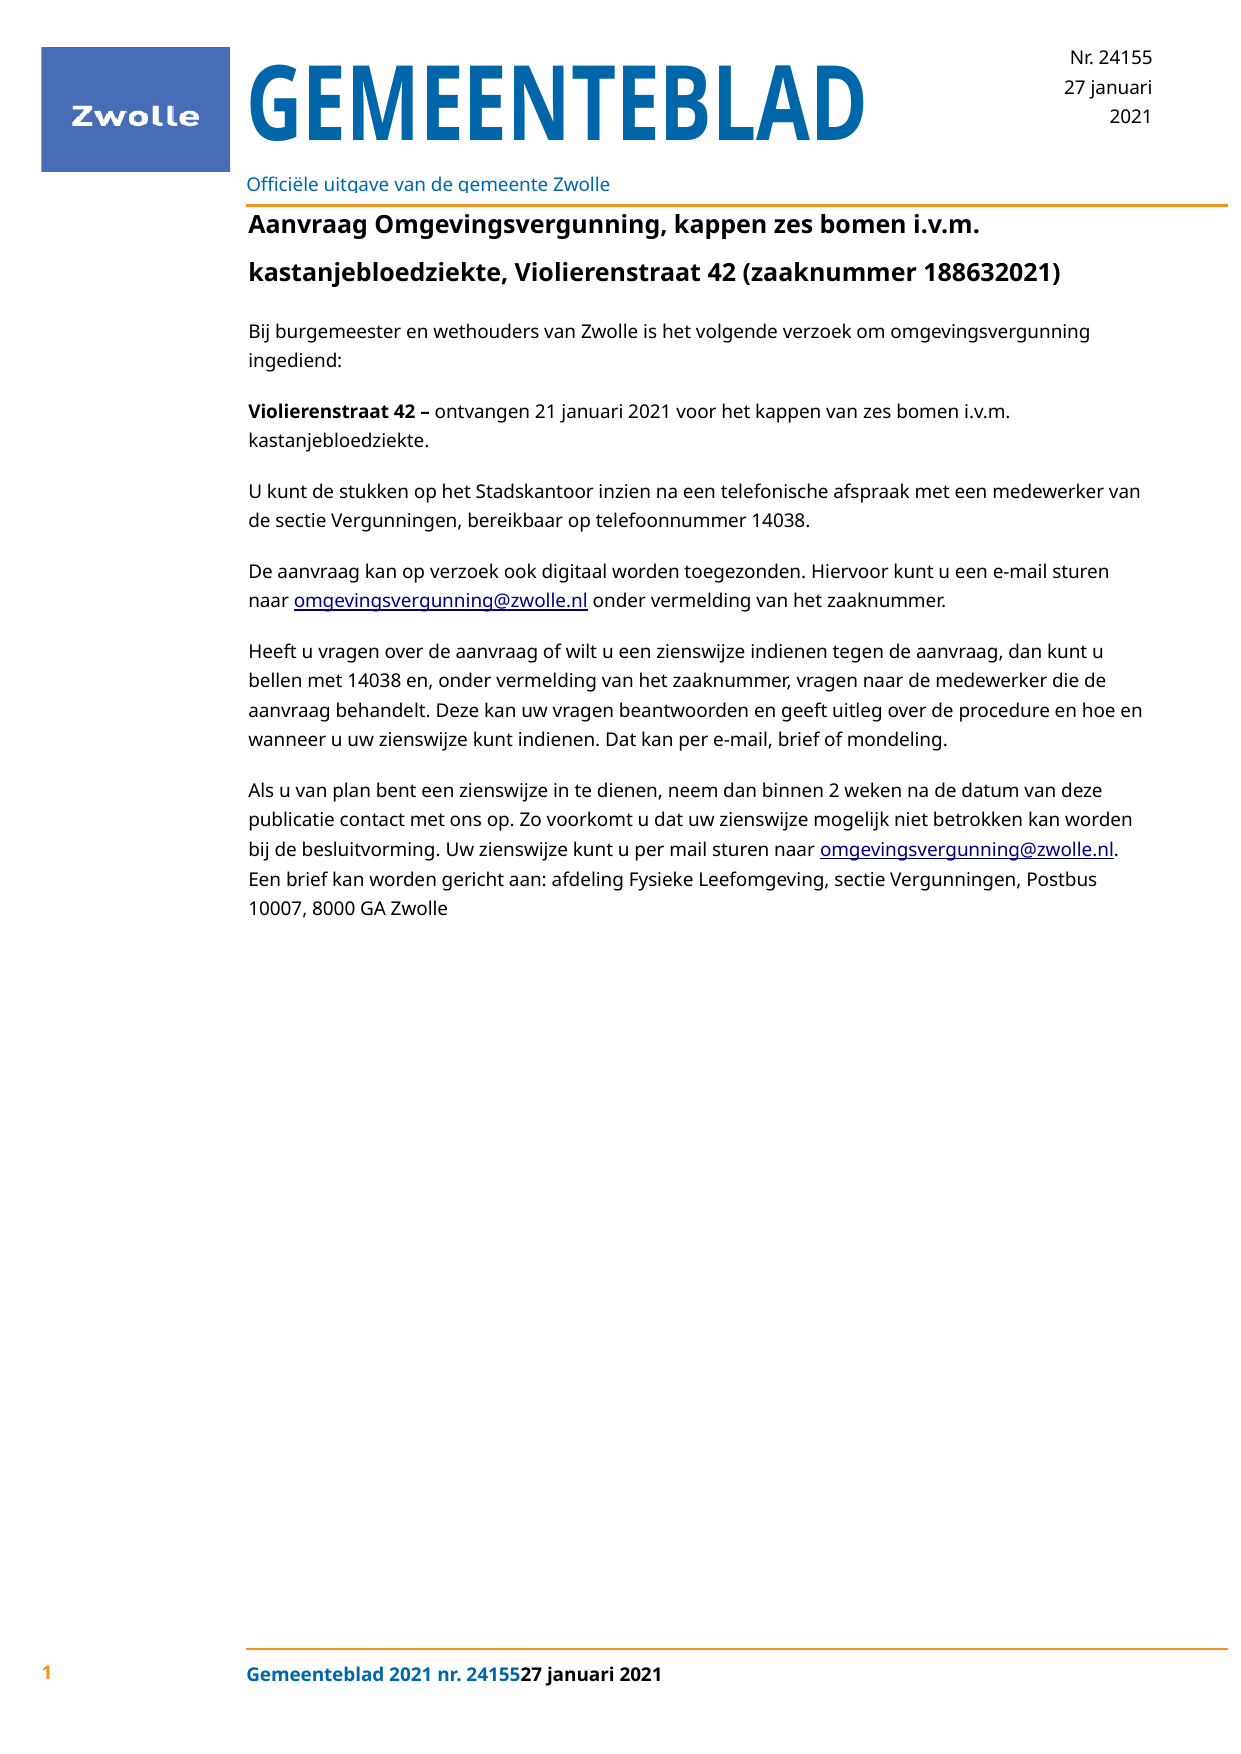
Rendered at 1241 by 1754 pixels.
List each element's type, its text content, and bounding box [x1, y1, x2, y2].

text U kunt de stukken op het Stadskantoor inzien na een telefonische afspraak met een medewerker van de sectie Vergunningen, bereikbaar op telefoonnummer 14038. [248, 478, 1152, 533]
text De aanvraag kan op verzoek ook digitaal worden toegezonden. Hiervoor kunt u een e-mail sturen naar omgevingsvergunning@zwolle.nl onder vermelding van het zaaknummer. [248, 558, 1152, 613]
text Bij burgemeester en wethouders van Zwolle is het volgende verzoek om omgevingsvergunning ingediend: [248, 318, 1152, 373]
text Als u van plan bent een zienswijze in te dienen, neem dan binnen 2 weken na de datum van deze publicatie contact met ons op. Zo voorkomt u dat uw zienswijze mogelijk niet betrokken kan worden bij de besluitvorming. Uw zienswijze kunt u per mail sturen naar omgevingsvergunning@zwolle.nl. Een brief kan worden gericht aan: afdeling Fysieke Leefomgeving, sectie Vergunningen, Postbus 10007, 8000 GA Zwolle [248, 777, 1152, 921]
text Violierenstraat 42 – ontvangen 21 januari 2021 voor het kappen van zes bomen i.v.m. kastanjebloedziekte. [248, 398, 1152, 453]
picture [41, 47, 231, 172]
text Aanvraag Omgevingsvergunning, kappen zes bomen i.v.m. kastanjebloedziekte, Violierenstraat 42 (zaaknummer 188632021) [248, 207, 1152, 288]
text Heeft u vragen over de aanvraag of wilt u een zienswijze indienen tegen de aanvraag, dan kunt u bellen met 14038 en, onder vermelding van het zaaknummer, vragen naar de medewerker die de aanvraag behandelt. Deze kan uw vragen beantwoorden en geeft uitleg over de procedure en hoe en wanneer u uw zienswijze kunt indienen. Dat kan per e-mail, brief of mondeling. [248, 638, 1152, 752]
